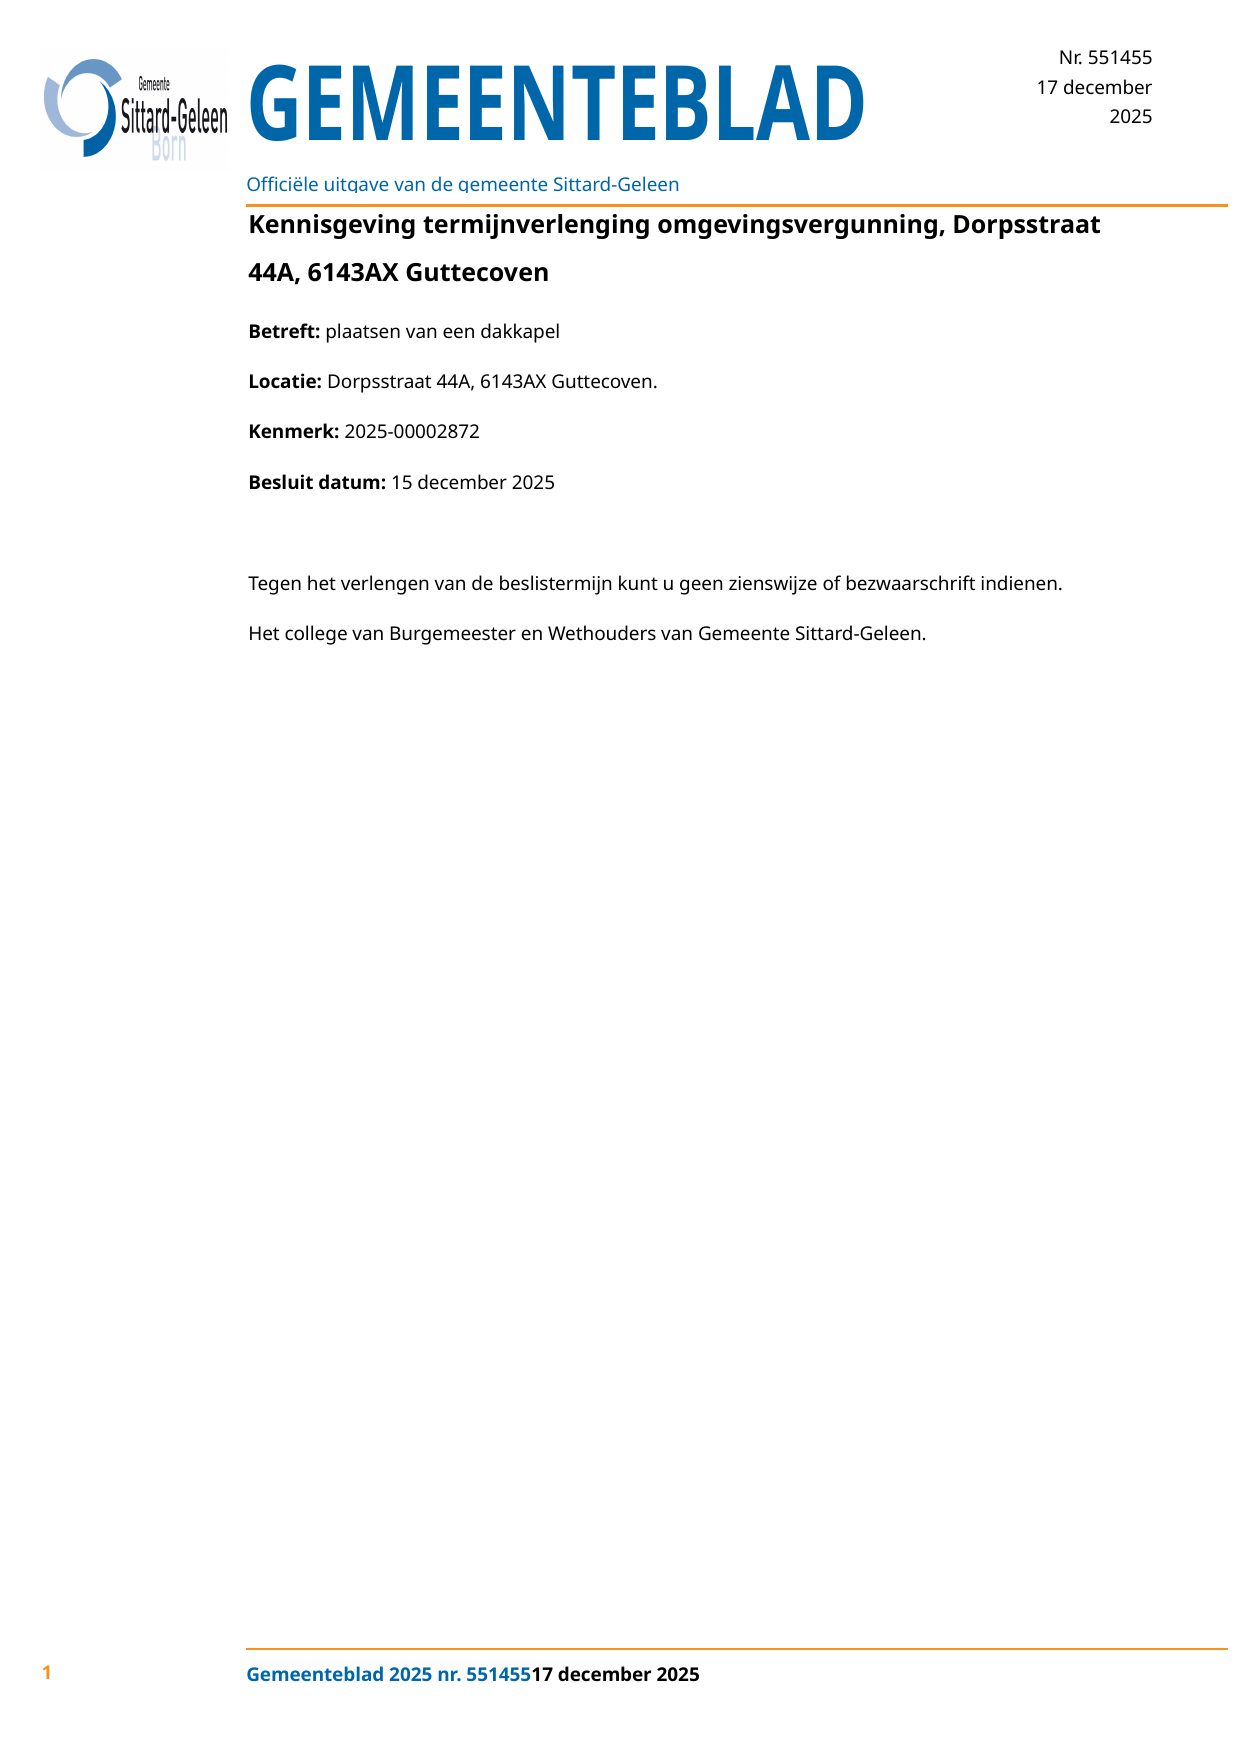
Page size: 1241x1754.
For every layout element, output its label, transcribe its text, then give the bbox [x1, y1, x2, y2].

text Kenmerk: 2025-00002872 [248, 419, 1152, 444]
text Betreft: plaatsen van een dakkapel [248, 318, 1152, 344]
text Locatie: Dorpsstraat 44A, 6143AX Guttecoven. [248, 368, 1152, 394]
text Tegen het verlengen van de beslistermijn kunt u geen zienswijze of bezwaarschrift indienen. [248, 570, 1152, 596]
text Besluit datum: 15 december 2025 [248, 469, 1152, 495]
picture [41, 47, 231, 172]
text Het college van Burgemeester en Wethouders van Gemeente Sittard-Geleen. [248, 620, 1152, 646]
text Kennisgeving termijnverlenging omgevingsvergunning, Dorpsstraat 44A, 6143AX Guttecoven [248, 207, 1152, 288]
